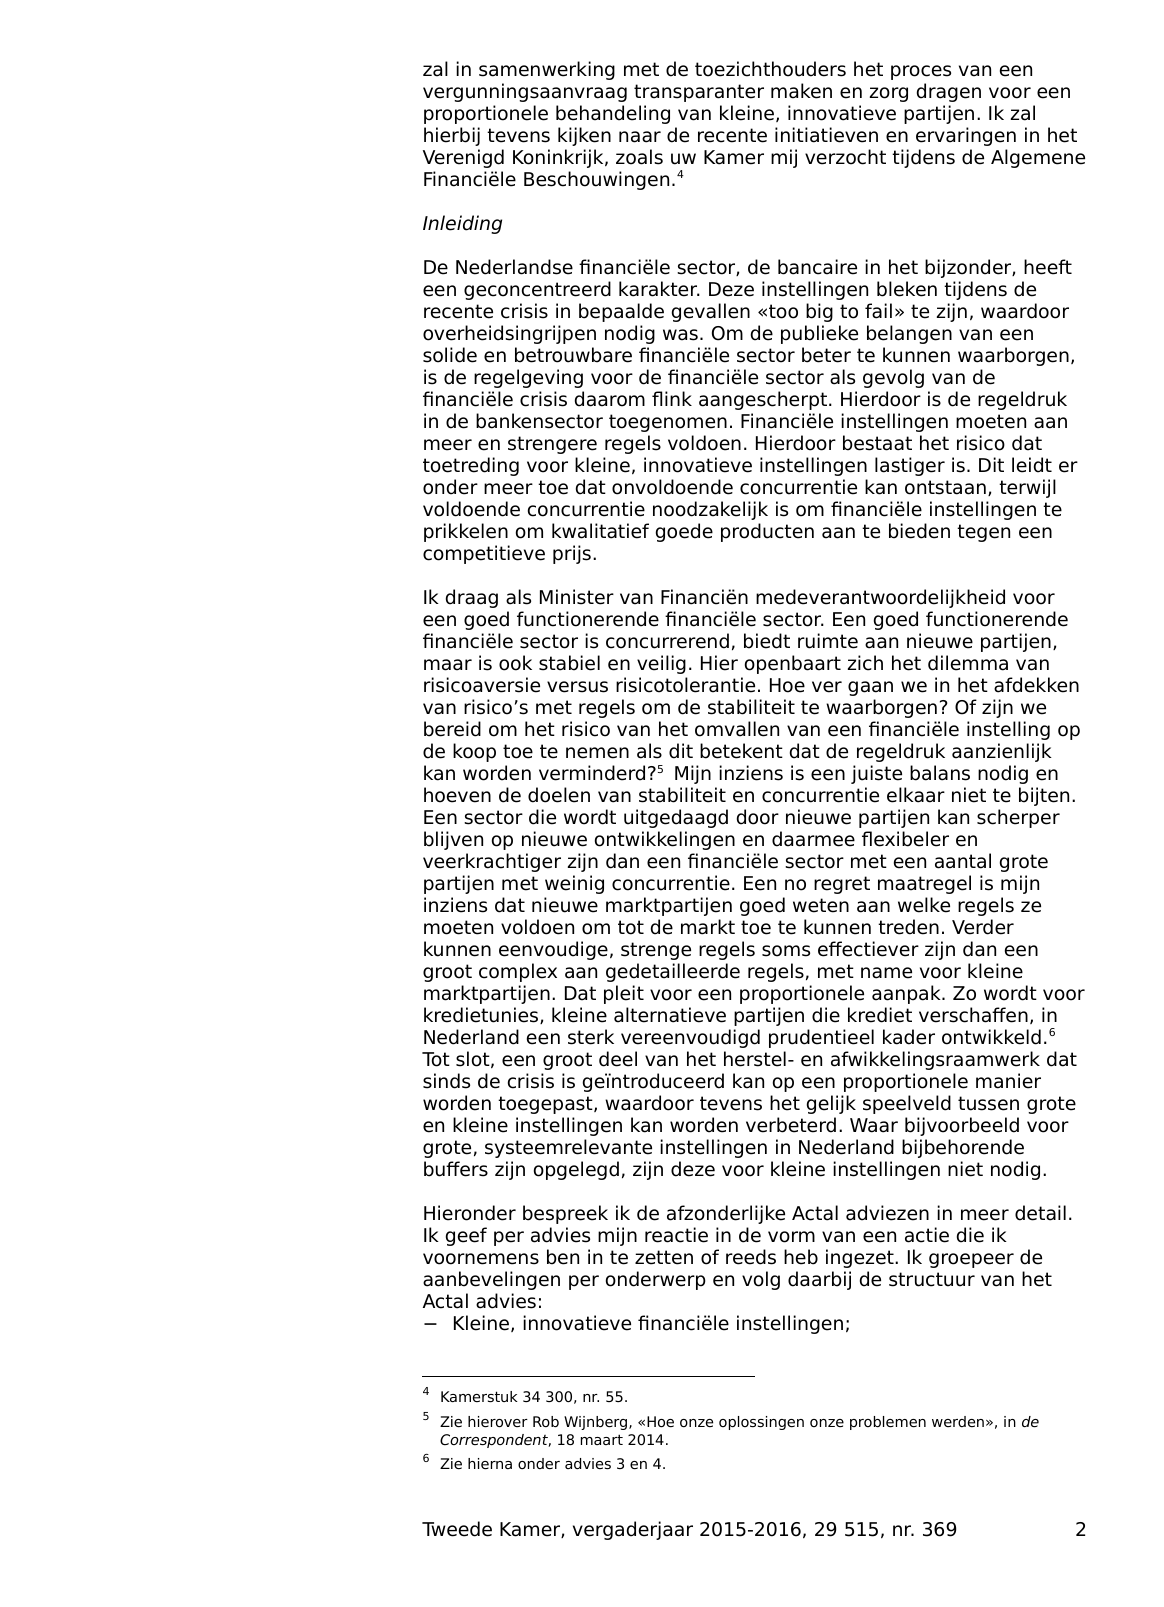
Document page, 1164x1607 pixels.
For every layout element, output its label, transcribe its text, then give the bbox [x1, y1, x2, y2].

text Zie hierna onder advies 3 en 4. [422, 1452, 1087, 1474]
text Ik draag als Minister van Financiën medeverantwoordelijkheid voor een goed functionerende financiële sector. Een goed functionerende financiële sector is concurrerend, biedt ruimte aan nieuwe partijen, maar is ook stabiel en veilig. Hier openbaart zich het dilemma van risicoaversie versus risicotolerantie. Hoe ver gaan we in het afdekken van risico’s met regels om de stabiliteit te waarborgen? Of zijn we bereid om het risico van het omvallen van een financiële instelling op de koop toe te nemen als dit betekent dat de regeldruk aanzienlijk kan worden verminderd? Mijn inziens is een juiste balans nodig en hoeven de doelen van stabiliteit en concurrentie elkaar niet te bijten. Een sector die wordt uitgedaagd door nieuwe partijen kan scherper blijven op nieuwe ontwikkelingen en daarmee flexibeler en veerkrachtiger zijn dan een financiële sector met een aantal grote partijen met weinig concurrentie. Een no regret maatregel is mijn inziens dat nieuwe marktpartijen goed weten aan welke regels ze moeten voldoen om tot de markt toe te kunnen treden. Verder kunnen eenvoudige, strenge regels soms effectiever zijn dan een groot complex aan gedetailleerde regels, met name voor kleine marktpartijen. Dat pleit voor een proportionele aanpak. Zo wordt voor kredietunies, kleine alternatieve partijen die krediet verschaffen, in Nederland een sterk vereenvoudigd prudentieel kader ontwikkeld. Tot slot, een groot deel van het herstel- en afwikkelingsraamwerk dat sinds de crisis is geïntroduceerd kan op een proportionele manier worden toegepast, waardoor tevens het gelijk speelveld tussen grote en kleine instellingen kan worden verbeterd. Waar bijvoorbeeld voor grote, systeemrelevante instellingen in Nederland bijbehorende buffers zijn opgelegd, zijn deze voor kleine instellingen niet nodig. [422, 587, 1087, 1181]
text zal in samenwerking met de toezichthouders het proces van een vergunningsaanvraag transparanter maken en zorg dragen voor een proportionele behandeling van kleine, innovatieve partijen. Ik zal hierbij tevens kijken naar de recente initiatieven en ervaringen in het Verenigd Koninkrijk, zoals uw Kamer mij verzocht tijdens de Algemene Financiële Beschouwingen. [422, 59, 1087, 191]
text Hieronder bespreek ik de afzonderlijke Actal adviezen in meer detail. Ik geef per advies mijn reactie in de vorm van een actie die ik voornemens ben in te zetten of reeds heb ingezet. Ik groepeer de aanbevelingen per onderwerp en volg daarbij de structuur van het Actal advies: [422, 1203, 1087, 1313]
text Kamerstuk 34 300, nr. 55. [422, 1385, 1087, 1407]
text − Kleine, innovatieve financiële instellingen; [422, 1313, 1087, 1335]
text De Nederlandse financiële sector, de bancaire in het bijzonder, heeft een geconcentreerd karakter. Deze instellingen bleken tijdens de recente crisis in bepaalde gevallen «too big to fail» te zijn, waardoor overheidsingrijpen nodig was. Om de publieke belangen van een solide en betrouwbare financiële sector beter te kunnen waarborgen, is de regelgeving voor de financiële sector als gevolg van de financiële crisis daarom flink aangescherpt. Hierdoor is de regeldruk in de bankensector toegenomen. Financiële instellingen moeten aan meer en strengere regels voldoen. Hierdoor bestaat het risico dat toetreding voor kleine, innovatieve instellingen lastiger is. Dit leidt er onder meer toe dat onvoldoende concurrentie kan ontstaan, terwijl voldoende concurrentie noodzakelijk is om financiële instellingen te prikkelen om kwalitatief goede producten aan te bieden tegen een competitieve prijs. [422, 257, 1087, 565]
text Zie hierover Rob Wijnberg, «Hoe onze oplossingen onze problemen werden», in de Correspondent, 18 maart 2014. [422, 1410, 1087, 1449]
subtitle Inleiding [422, 213, 1087, 235]
